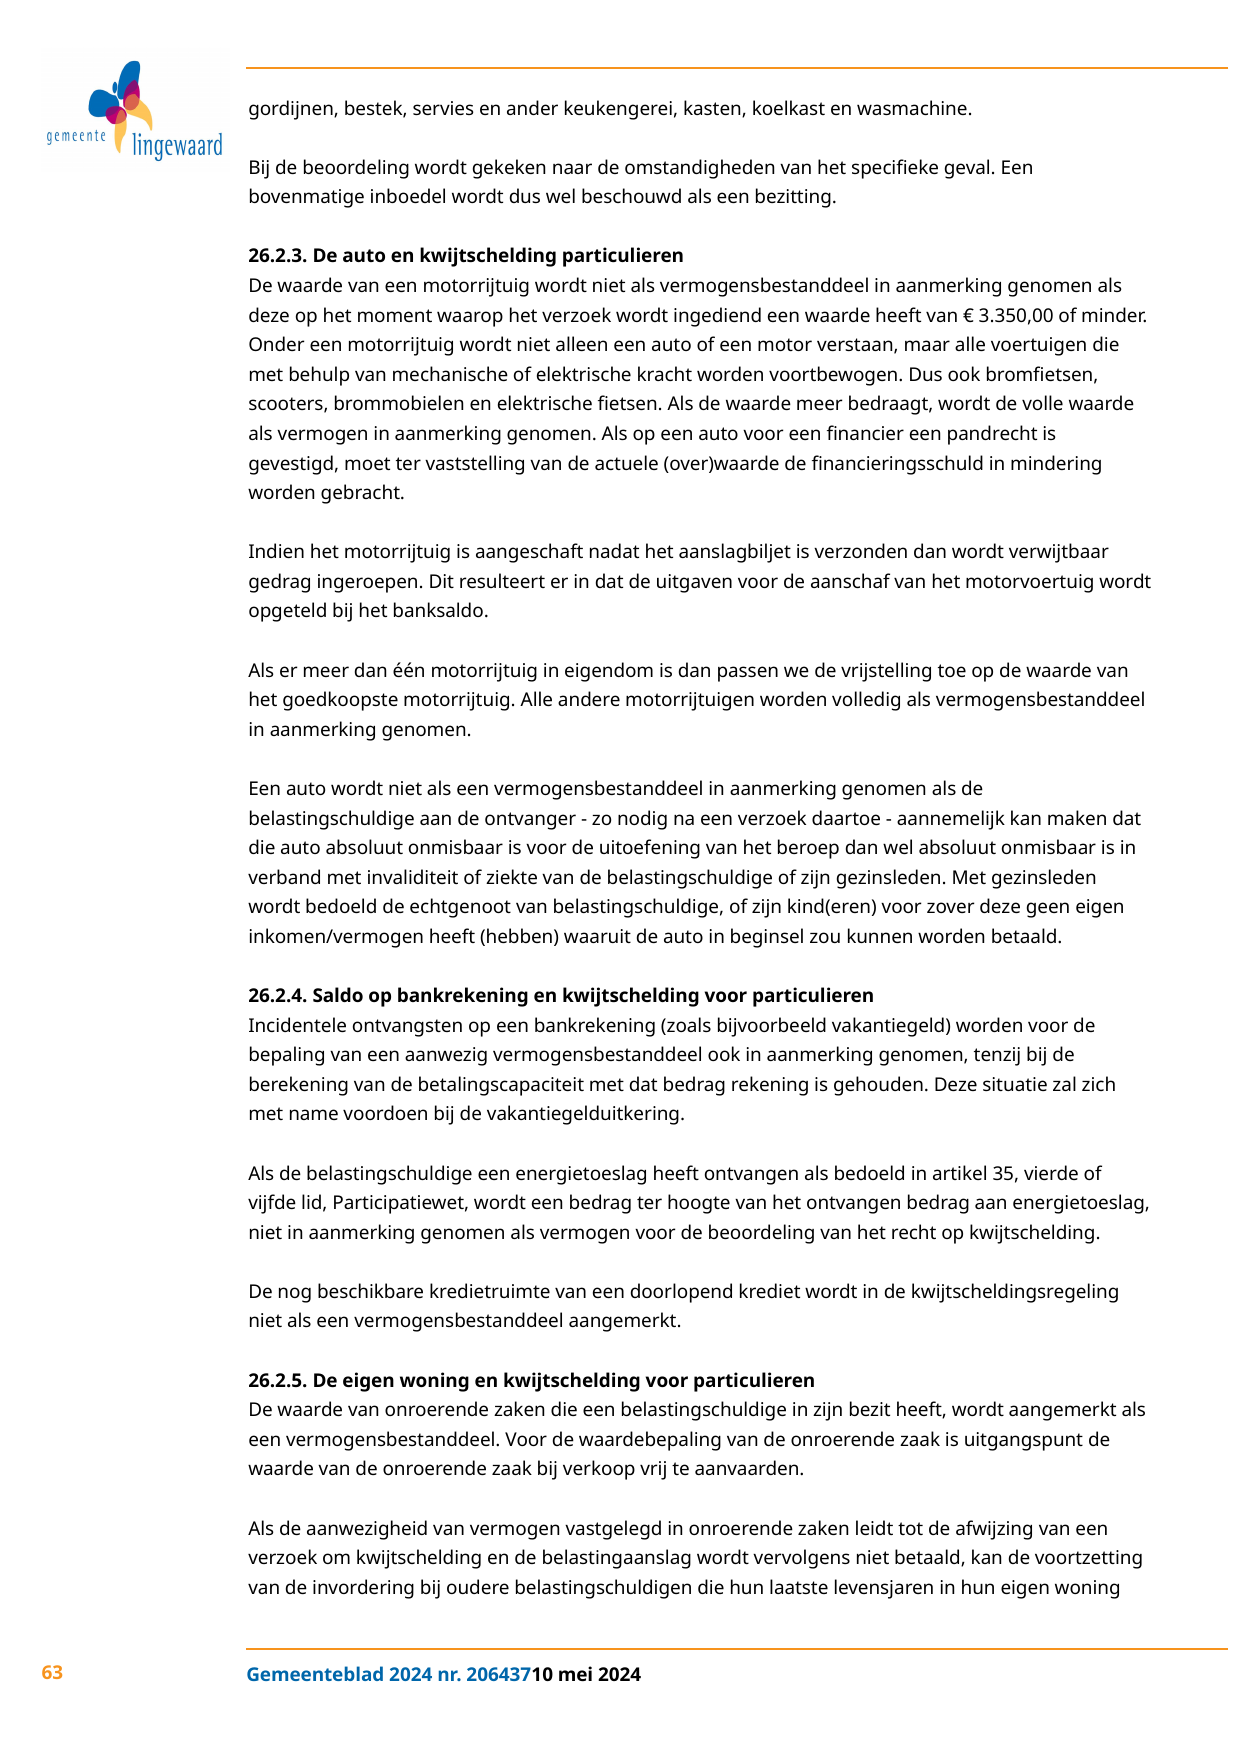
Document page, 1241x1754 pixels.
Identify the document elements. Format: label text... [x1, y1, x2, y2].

text Een auto wordt niet als een vermogensbestanddeel in aanmerking genomen als de belastingschuldige aan de ontvanger - zo nodig na een verzoek daartoe - aannemelijk kan maken dat die auto absoluut onmisbaar is voor de uitoefening van het beroep dan wel absoluut onmisbaar is in verband met invaliditeit of ziekte van de belastingschuldige of zijn gezinsleden. Met gezinsleden wordt bedoeld de echtgenoot van belastingschuldige, of zijn kind(eren) voor zover deze geen eigen inkomen/vermogen heeft (hebben) waaruit de auto in beginsel zou kunnen worden betaald. [248, 775, 1152, 949]
text De waarde van onroerende zaken die een belastingschuldige in zijn bezit heeft, wordt aangemerkt als een vermogensbestanddeel. Voor de waardebepaling van de onroerende zaak is uitgangspunt de waarde van de onroerende zaak bij verkoop vrij te aanvaarden. [248, 1396, 1152, 1481]
text Bij de beoordeling wordt gekeken naar de omstandigheden van het specifieke geval. Een bovenmatige inboedel wordt dus wel beschouwd als een bezitting. [248, 154, 1152, 209]
text gordijnen, bestek, servies en ander keukengerei, kasten, koelkast en wasmachine. [248, 95, 1152, 121]
text Als de aanwezigheid van vermogen vastgelegd in onroerende zaken leidt tot de afwijzing van een verzoek om kwijtschelding en de belastingaanslag wordt vervolgens niet betaald, kan de voortzetting van de invordering bij oudere belastingschuldigen die hun laatste levensjaren in hun eigen woning [248, 1515, 1152, 1600]
text De waarde van een motorrijtuig wordt niet als vermogensbestanddeel in aanmerking genomen als deze op het moment waarop het verzoek wordt ingediend een waarde heeft van € 3.350,00 of minder. Onder een motorrijtuig wordt niet alleen een auto of een motor verstaan, maar alle voertuigen die met behulp van mechanische of elektrische kracht worden voortbewogen. Dus ook bromfietsen, scooters, brommobielen en elektrische fietsen. Als de waarde meer bedraagt, wordt de volle waarde als vermogen in aanmerking genomen. Als op een auto voor een financier een pandrecht is gevestigd, moet ter vaststelling van de actuele (over)waarde de financieringsschuld in mindering worden gebracht. [248, 272, 1152, 505]
text Als de belastingschuldige een energietoeslag heeft ontvangen als bedoeld in artikel 35, vierde of vijfde lid, Participatiewet, wordt een bedrag ter hoogte van het ontvangen bedrag aan energietoeslag, niet in aanmerking genomen als vermogen voor de beoordeling van het recht op kwijtschelding. [248, 1160, 1152, 1245]
text 26.2.3. De auto en kwijtschelding particulieren [248, 243, 1152, 268]
text Indien het motorrijtuig is aangeschaft nadat het aanslagbiljet is verzonden dan wordt verwijtbaar gedrag ingeroepen. Dit resulteert er in dat de uitgaven voor de aanschaf van het motorvoertuig wordt opgeteld bij het banksaldo. [248, 538, 1152, 623]
text Incidentele ontvangsten op een bankrekening (zoals bijvoorbeeld vakantiegeld) worden voor de bepaling van een aanwezig vermogensbestanddeel ook in aanmerking genomen, tenzij bij de berekening van de betalingscapaciteit met dat bedrag rekening is gehouden. Deze situatie zal zich met name voordoen bij de vakantiegelduitkering. [248, 1012, 1152, 1126]
text 26.2.4. Saldo op bankrekening en kwijtschelding voor particulieren [248, 982, 1152, 1008]
text Als er meer dan één motorrijtuig in eigendom is dan passen we de vrijstelling toe op de waarde van het goedkoopste motorrijtuig. Alle andere motorrijtuigen worden volledig als vermogensbestanddeel in aanmerking genomen. [248, 657, 1152, 742]
text 26.2.5. De eigen woning en kwijtschelding voor particulieren [248, 1367, 1152, 1393]
text De nog beschikbare kredietruimte van een doorlopend krediet wordt in de kwijtscheldingsregeling niet als een vermogensbestanddeel aangemerkt. [248, 1278, 1152, 1333]
picture [41, 47, 231, 172]
